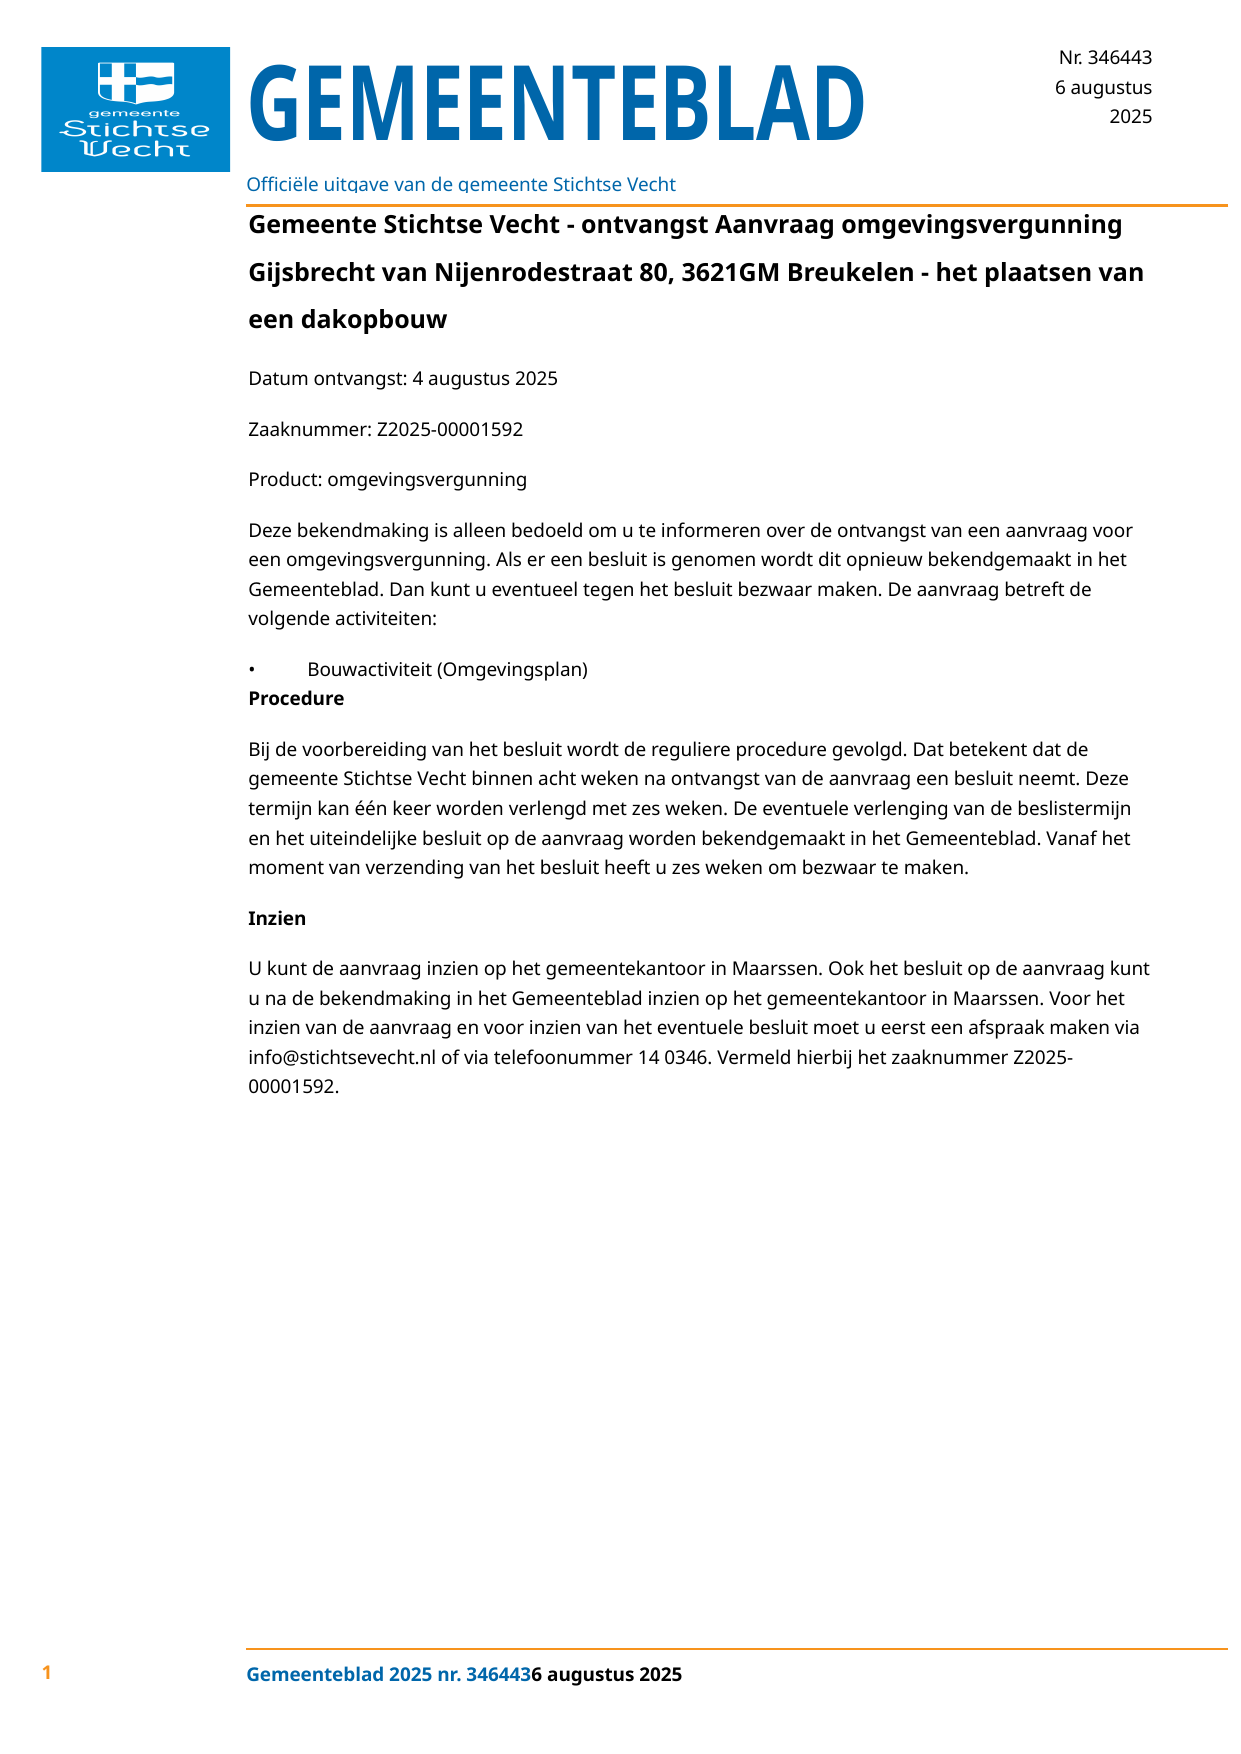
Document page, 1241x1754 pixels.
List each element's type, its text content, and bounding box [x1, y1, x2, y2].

picture [99, 63, 135, 101]
text Inzien [248, 905, 1152, 930]
picture [137, 63, 174, 103]
text Deze bekendmaking is alleen bedoeld om u te informeren over de ontvangst van een aanvraag voor een omgevingsvergunning. Als er een besluit is genomen wordt dit opnieuw bekendgemaakt in het Gemeenteblad. Dan kunt u eventueel tegen het besluit bezwaar maken. De aanvraag betreft de volgende activiteiten: [248, 517, 1152, 631]
text Datum ontvangst: 4 augustus 2025 [248, 366, 1152, 391]
text Bij de voorbereiding van het besluit wordt de reguliere procedure gevolgd. Dat betekent dat de gemeente Stichtse Vecht binnen acht weken na ontvangst van de aanvraag een besluit neemt. Deze termijn kan één keer worden verlengd met zes weken. De eventuele verlenging van de beslistermijn en het uiteindelijke besluit op de aanvraag worden bekendgemaakt in het Gemeenteblad. Vanaf het moment van verzending van het besluit heeft u zes weken om bezwaar te maken. [248, 736, 1152, 880]
text Gemeente Stichtse Vecht - ontvangst Aanvraag omgevingsvergunning Gijsbrecht van Nijenrodestraat 80, 3621GM Breukelen - het plaatsen van een dakopbouw [248, 207, 1152, 336]
text Zaaknummer: Z2025-00001592 [248, 416, 1152, 442]
text Procedure [248, 686, 1152, 711]
list Bouwactiviteit (Omgevingsplan) [248, 656, 1152, 682]
text U kunt de aanvraag inzien op het gemeentekantoor in Maarssen. Ook het besluit op de aanvraag kunt u na de bekendmaking in het Gemeenteblad inzien op het gemeentekantoor in Maarssen. Voor het inzien van de aanvraag en voor inzien van het eventuele besluit moet u eerst een afspraak maken via info@stichtsevecht.nl of via telefoonummer 14 0346. Vermeld hierbij het zaaknummer Z2025-00001592. [248, 955, 1152, 1099]
text Product: omgevingsvergunning [248, 466, 1152, 492]
